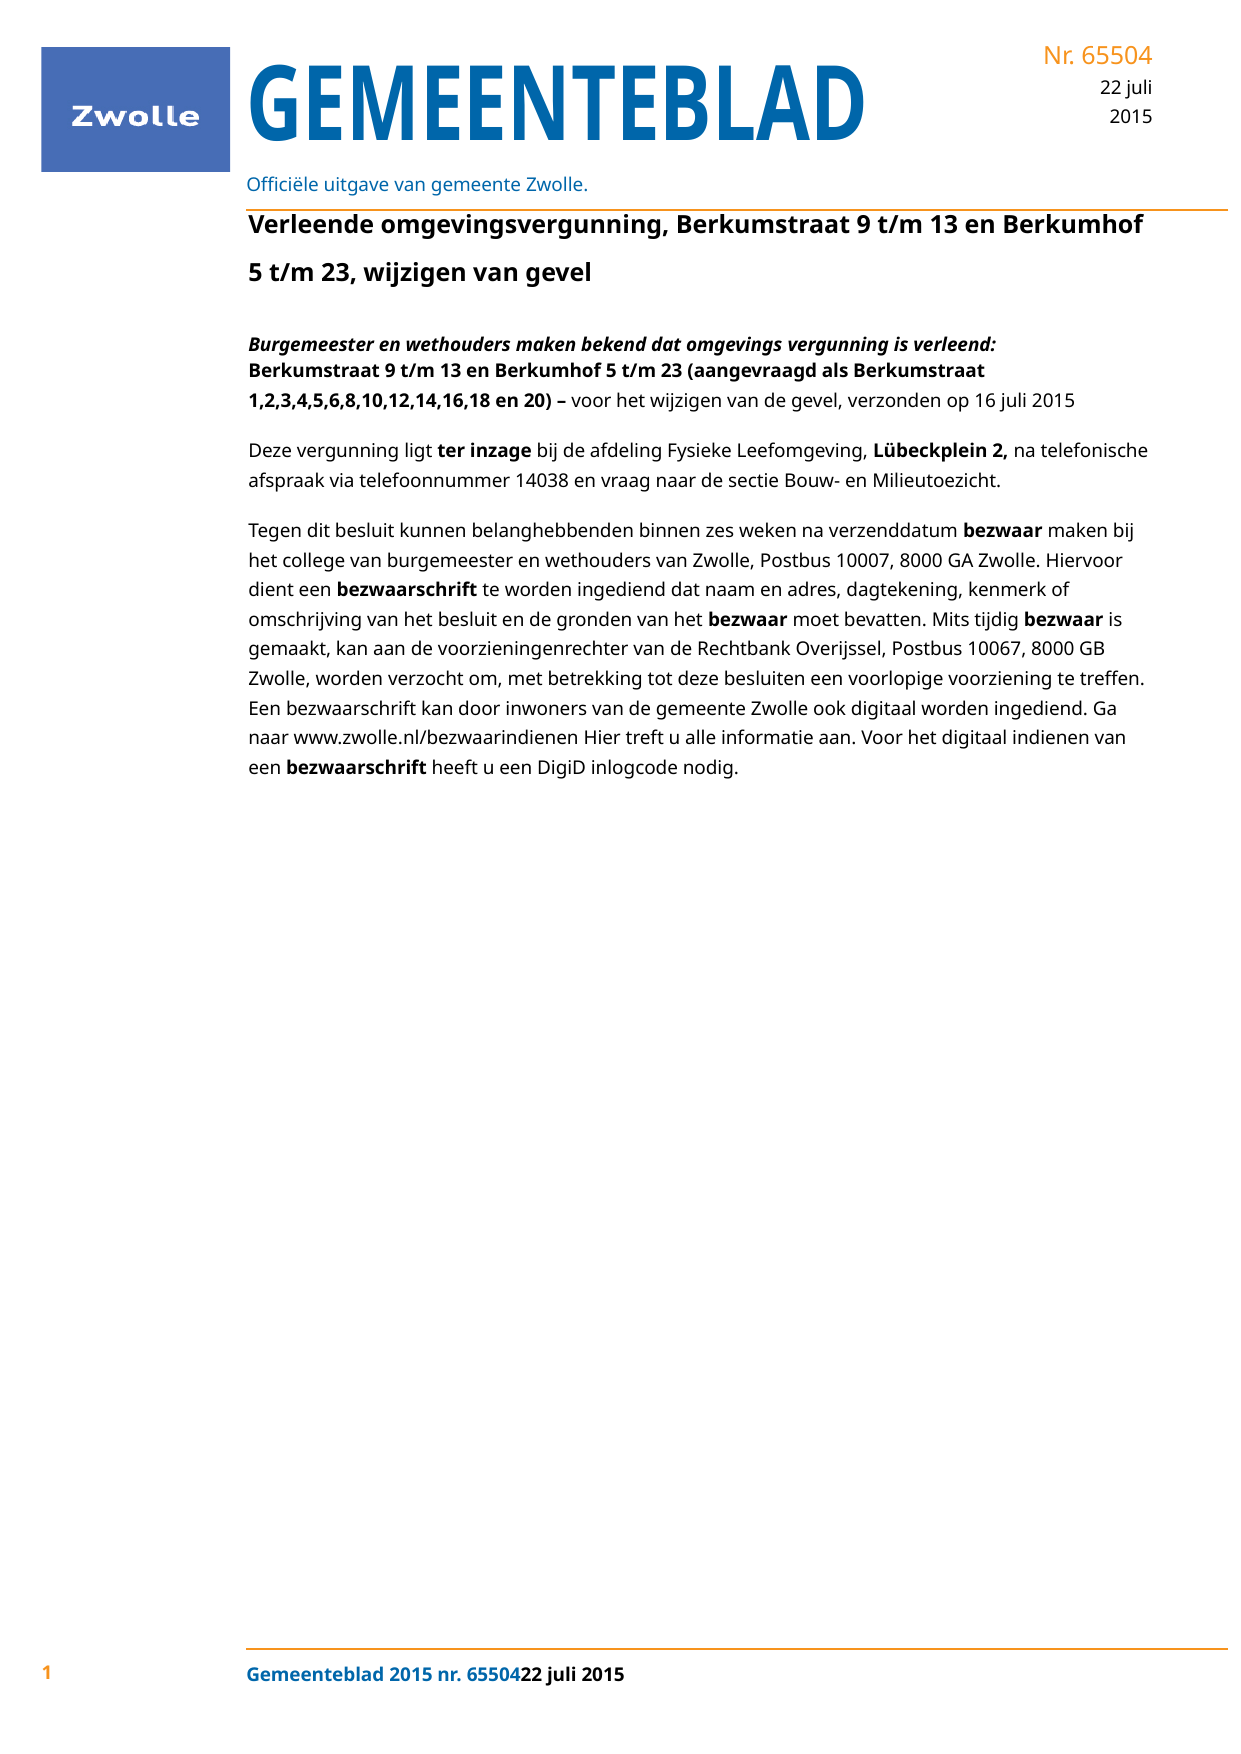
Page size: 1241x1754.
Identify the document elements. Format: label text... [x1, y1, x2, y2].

picture [41, 47, 231, 172]
text Deze vergunning ligt ter inzage bij de afdeling Fysieke Leefomgeving, Lübeckplein 2, na telefonische afspraak via telefoonnummer 14038 en vraag naar de sectie Bouw- en Milieutoezicht. [248, 437, 1152, 492]
text Verleende omgevingsvergunning, Berkumstraat 9 t/m 13 en Berkumhof 5 t/m 23, wijzigen van gevel [248, 211, 1152, 288]
text Tegen dit besluit kunnen belanghebbenden binnen zes weken na verzenddatum bezwaar maken bij het college van burgemeester en wethouders van Zwolle, Postbus 10007, 8000 GA Zwolle. Hiervoor dient een bezwaarschrift te worden ingediend dat naam en adres, dagtekening, kenmerk of omschrijving van het besluit en de gronden van het bezwaar moet bevatten. Mits tijdig bezwaar is gemaakt, kan aan de voorzieningenrechter van de Rechtbank Overijssel, Postbus 10067, 8000 GB Zwolle, worden verzocht om, met betrekking tot deze besluiten een voorlopige voorziening te treffen. Een bezwaarschrift kan door inwoners van de gemeente Zwolle ook digitaal worden ingediend. Ga naar www.zwolle.nl/bezwaarindienen Hier treft u alle informatie aan. Voor het digitaal indienen van een bezwaarschrift heeft u een DigiD inlogcode nodig. [248, 517, 1152, 779]
text Berkumstraat 9 t/m 13 en Berkumhof 5 t/m 23 (aangevraagd als Berkumstraat 1,2,3,4,5,6,8,10,12,14,16,18 en 20) – voor het wijzigen van de gevel, verzonden op 16 juli 2015 [248, 357, 1152, 412]
text Burgemeester en wethouders maken bekend dat omgevings vergunning is verleend: [248, 331, 1152, 357]
